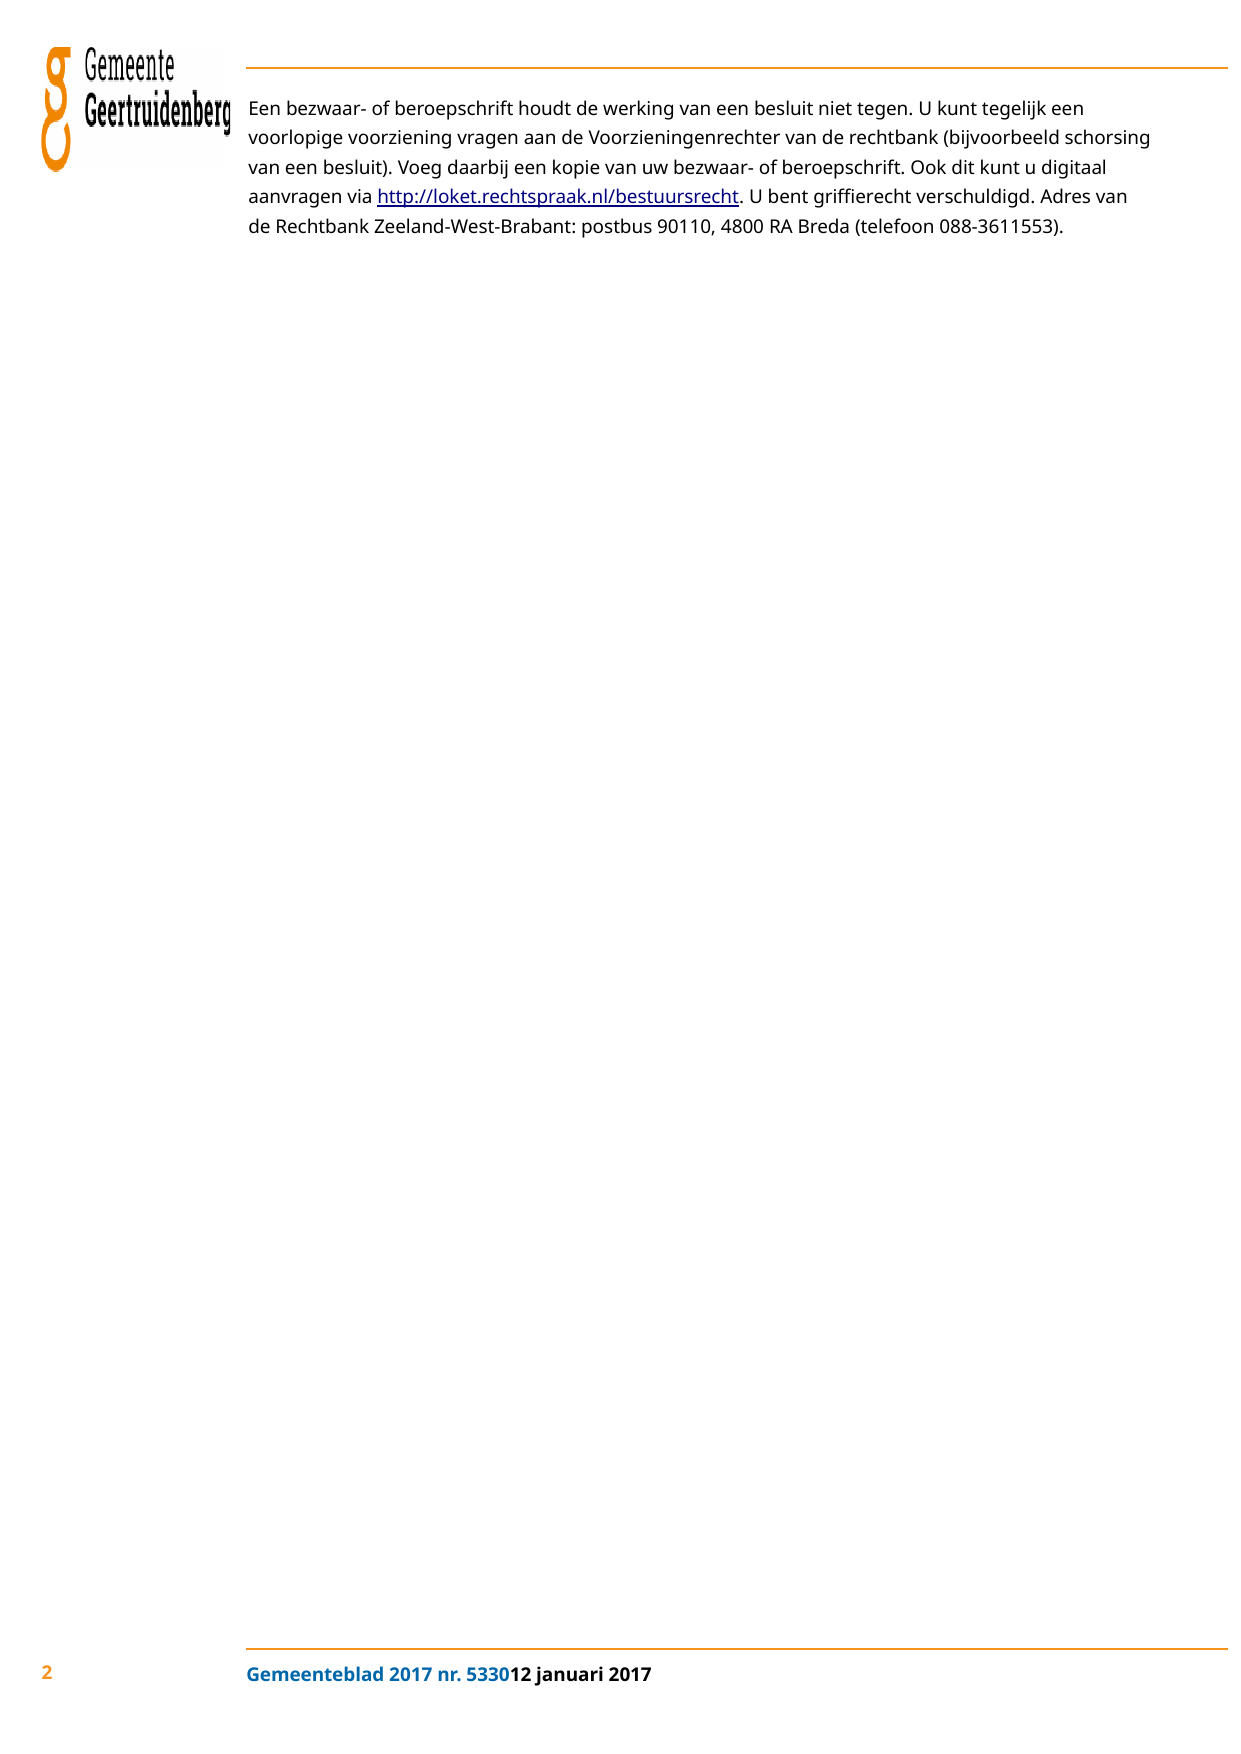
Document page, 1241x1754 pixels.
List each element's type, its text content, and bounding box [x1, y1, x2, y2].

picture [41, 47, 231, 172]
text Een bezwaar- of beroepschrift houdt de werking van een besluit niet tegen. U kunt tegelijk een voorlopige voorziening vragen aan de Voorzieningenrechter van de rechtbank (bijvoorbeeld schorsing van een besluit). Voeg daarbij een kopie van uw bezwaar- of beroepschrift. Ook dit kunt u digitaal aanvragen via http://loket.rechtspraak.nl/bestuursrecht. U bent griffierecht verschuldigd. Adres van de Rechtbank Zeeland-West-Brabant: postbus 90110, 4800 RA Breda (telefoon 088-3611553). [248, 95, 1152, 239]
